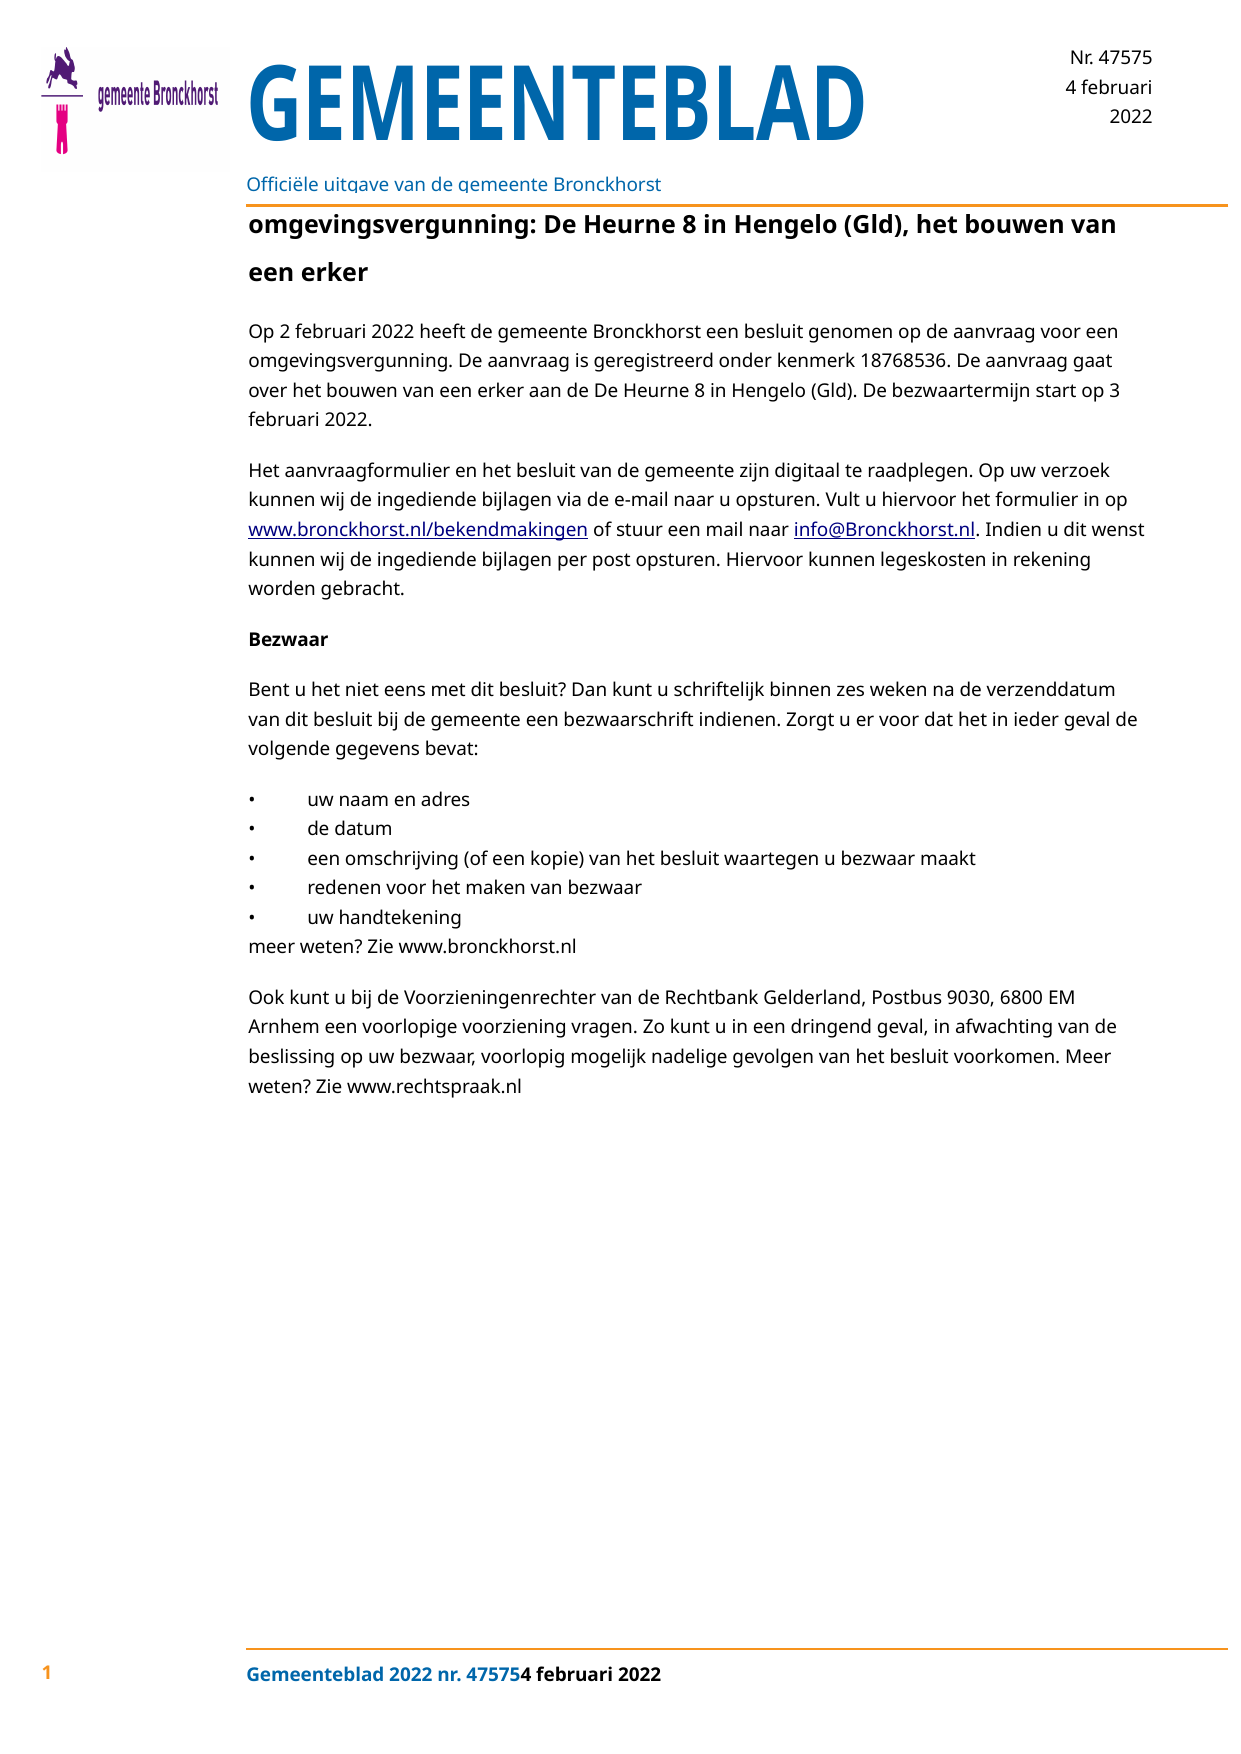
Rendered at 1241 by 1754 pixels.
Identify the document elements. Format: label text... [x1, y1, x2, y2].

list uw naam en adres [248, 786, 1152, 812]
text meer weten? Zie www.bronckhorst.nl [248, 934, 1152, 959]
list de datum [248, 815, 1152, 841]
text Bent u het niet eens met dit besluit? Dan kunt u schriftelijk binnen zes weken na de verzenddatum van dit besluit bij de gemeente een bezwaarschrift indienen. Zorgt u er voor dat het in ieder geval de volgende gegevens bevat: [248, 676, 1152, 761]
list uw handtekening [248, 904, 1152, 930]
text omgevingsvergunning: De Heurne 8 in Hengelo (Gld), het bouwen van een erker [248, 207, 1152, 288]
text Het aanvraagformulier en het besluit van de gemeente zijn digitaal te raadplegen. Op uw verzoek kunnen wij de ingediende bijlagen via de e-mail naar u opsturen. Vult u hiervoor het formulier in op www.bronckhorst.nl/bekendmakingen of stuur een mail naar info@Bronckhorst.nl. Indien u dit wenst kunnen wij de ingediende bijlagen per post opsturen. Hiervoor kunnen legeskosten in rekening worden gebracht. [248, 457, 1152, 601]
text Op 2 februari 2022 heeft de gemeente Bronckhorst een besluit genomen op de aanvraag voor een omgevingsvergunning. De aanvraag is geregistreerd onder kenmerk 18768536. De aanvraag gaat over het bouwen van een erker aan de De Heurne 8 in Hengelo (Gld). De bezwaartermijn start op 3 februari 2022. [248, 318, 1152, 432]
list een omschrijving (of een kopie) van het besluit waartegen u bezwaar maakt [248, 845, 1152, 871]
list redenen voor het maken van bezwaar [248, 874, 1152, 900]
picture [41, 47, 231, 172]
text Bezwaar [248, 626, 1152, 652]
text Ook kunt u bij de Voorzieningenrechter van de Rechtbank Gelderland, Postbus 9030, 6800 EM Arnhem een voorlopige voorziening vragen. Zo kunt u in een dringend geval, in afwachting van de beslissing op uw bezwaar, voorlopig mogelijk nadelige gevolgen van het besluit voorkomen. Meer weten? Zie www.rechtspraak.nl [248, 984, 1152, 1099]
